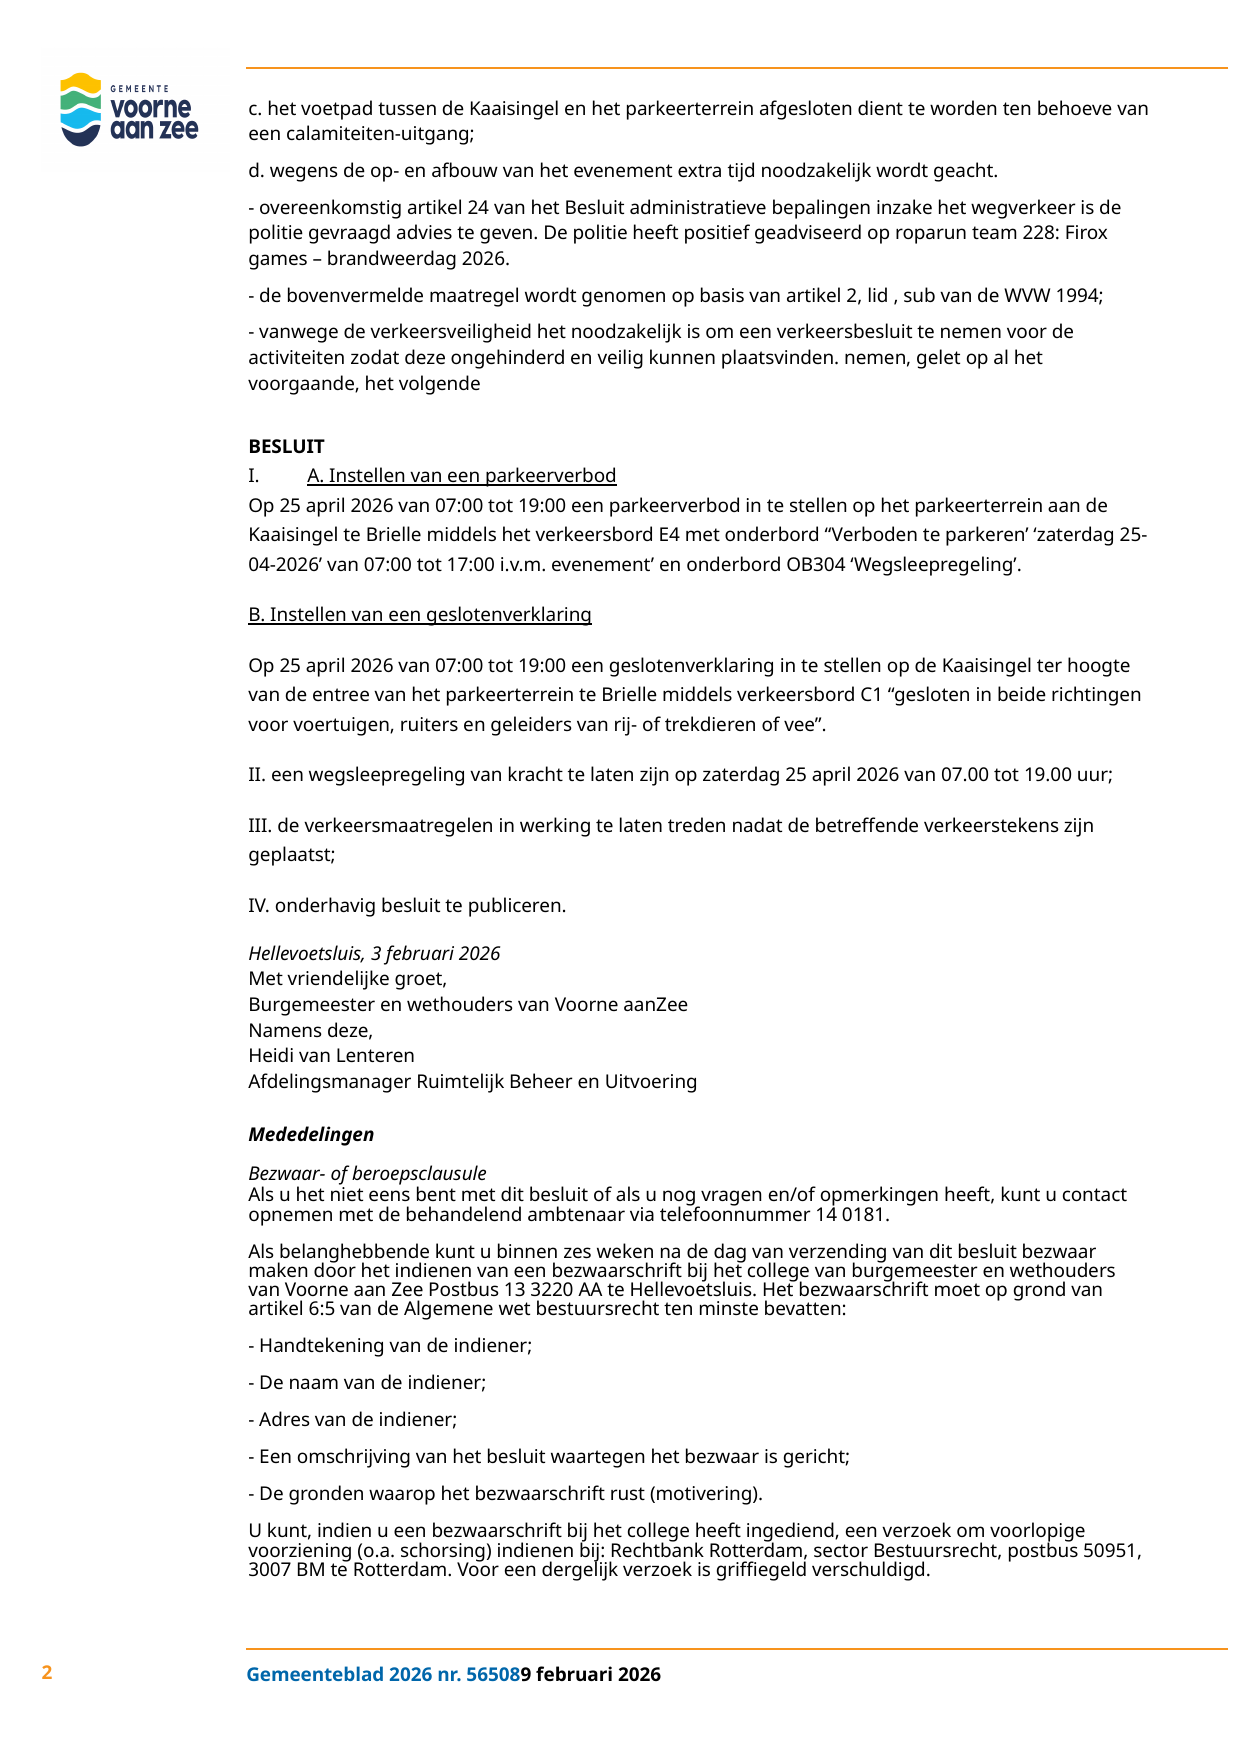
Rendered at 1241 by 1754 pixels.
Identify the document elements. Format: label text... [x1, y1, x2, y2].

text IV. onderhavig besluit te publiceren. [248, 892, 1152, 918]
text Als u het niet eens bent met dit besluit of als u nog vragen en/of opmerkingen heeft, kunt u contact opnemen met de behandelend ambtenaar via telefoonnummer 14 0181. [248, 1186, 1152, 1225]
text Bezwaar- of beroepsclausule [248, 1161, 1152, 1186]
text Namens deze, [248, 1017, 1152, 1043]
text - Adres van de indiener; [248, 1411, 1152, 1431]
text d. wegens de op- en afbouw van het evenement extra tijd noodzakelijk wordt geacht. [248, 157, 1152, 183]
text Met vriendelijke groet, [248, 966, 1152, 991]
text Afdelingsmanager Ruimtelijk Beheer en Uitvoering [248, 1068, 1152, 1094]
text - de bovenvermelde maatregel wordt genomen op basis van artikel 2, lid , sub van de WVW 1994; [248, 282, 1152, 308]
text Mededelingen [248, 1121, 1152, 1147]
text BESLUIT [248, 433, 1152, 458]
text B. Instellen van een geslotenverklaring [248, 602, 1152, 627]
text III. de verkeersmaatregelen in werking te laten treden nadat de betreffende verkeerstekens zijn geplaatst; [248, 812, 1152, 867]
text - overeenkomstig artikel 24 van het Besluit administratieve bepalingen inzake het wegverkeer is de politie gevraagd advies te geven. De politie heeft positief geadviseerd op roparun team 228: Firox games – brandweerdag 2026. [248, 194, 1152, 271]
picture [41, 47, 231, 172]
text Burgemeester en wethouders van Voorne aanZee [248, 991, 1152, 1017]
text II. een wegsleepregeling van kracht te laten zijn op zaterdag 25 april 2026 van 07.00 tot 19.00 uur; [248, 762, 1152, 787]
text c. het voetpad tussen de Kaaisingel en het parkeerterrein afgesloten dient te worden ten behoeve van een calamiteiten-uitgang; [248, 95, 1152, 146]
text Hellevoetsluis, 3 februari 2026 [248, 940, 1152, 966]
text U kunt, indien u een bezwaarschrift bij het college heeft ingediend, een verzoek om voorlopige voorziening (o.a. schorsing) indienen bij: Rechtbank Rotterdam, sector Bestuursrecht, postbus 50951, 3007 BM te Rotterdam. Voor een dergelijk verzoek is griffiegeld verschuldigd. [248, 1522, 1152, 1580]
text Op 25 april 2026 van 07:00 tot 19:00 een parkeerverbod in te stellen op het parkeerterrein aan de Kaaisingel te Brielle middels het verkeersbord E4 met onderbord “Verboden te parkeren’ ‘zaterdag 25-04-2026’ van 07:00 tot 17:00 i.v.m. evenement’ en onderbord OB304 ‘Wegsleepregeling’. [248, 492, 1152, 577]
text Op 25 april 2026 van 07:00 tot 19:00 een geslotenverklaring in te stellen op de Kaaisingel ter hoogte van de entree van het parkeerterrein te Brielle middels verkeersbord C1 “gesloten in beide richtingen voor voertuigen, ruiters en geleiders van rij- of trekdieren of vee”. [248, 652, 1152, 737]
text - vanwege de verkeersveiligheid het noodzakelijk is om een verkeersbesluit te nemen voor de activiteiten zodat deze ongehinderd en veilig kunnen plaatsvinden. nemen, gelet op al het voorgaande, het volgende [248, 319, 1152, 396]
text - De gronden waarop het bezwaarschrift rust (motivering). [248, 1485, 1152, 1504]
list A. Instellen van een parkeerverbod [248, 462, 1152, 488]
text - Een omschrijving van het besluit waartegen het bezwaar is gericht; [248, 1448, 1152, 1468]
text - De naam van de indiener; [248, 1374, 1152, 1394]
text - Handtekening van de indiener; [248, 1337, 1152, 1357]
text Heidi van Lenteren [248, 1043, 1152, 1068]
text Als belanghebbende kunt u binnen zes weken na de dag van verzending van dit besluit bezwaar maken door het indienen van een bezwaarschrift bij het college van burgemeester en wethouders van Voorne aan Zee Postbus 13 3220 AA te Hellevoetsluis. Het bezwaarschrift moet op grond van artikel 6:5 van de Algemene wet bestuursrecht ten minste bevatten: [248, 1243, 1152, 1320]
